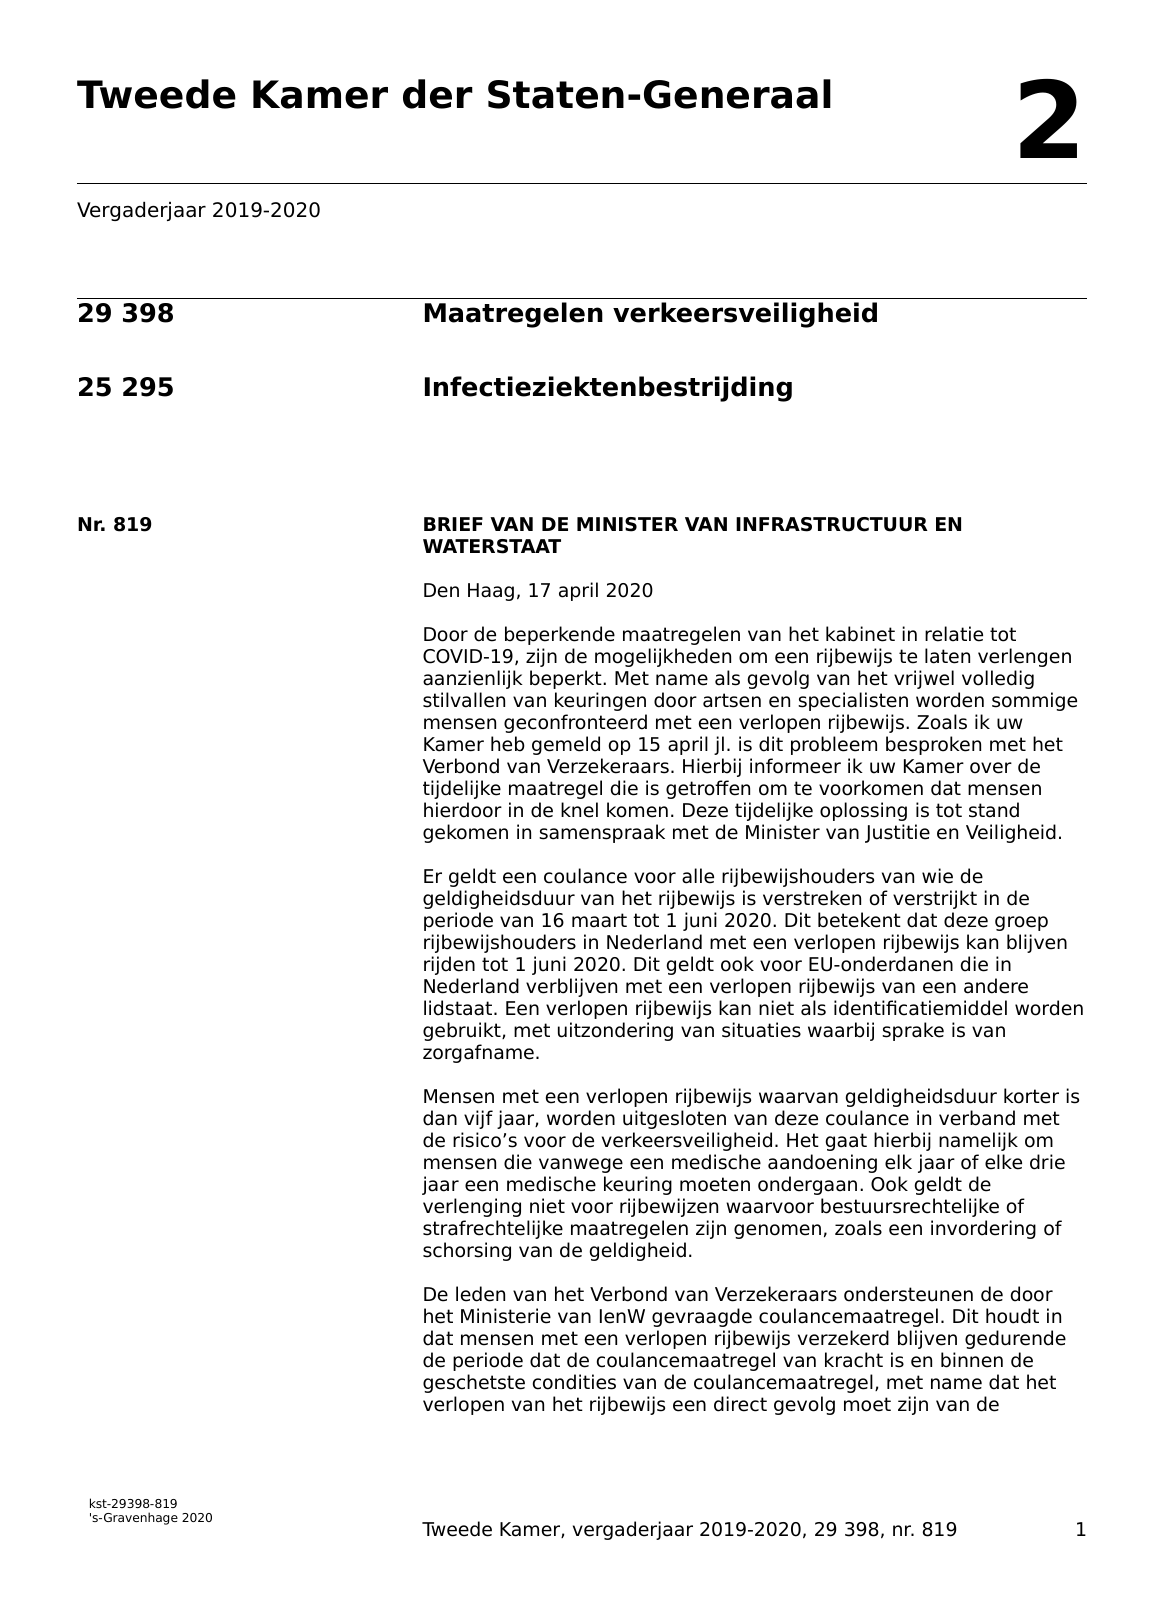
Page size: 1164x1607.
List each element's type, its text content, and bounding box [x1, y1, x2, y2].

text Mensen met een verlopen rijbewijs waarvan geldigheidsduur korter is dan vijf jaar, worden uitgesloten van deze coulance in verband met de risico’s voor de verkeersveiligheid. Het gaat hierbij namelijk om mensen die vanwege een medische aandoening elk jaar of elke drie jaar een medische keuring moeten ondergaan. Ook geldt de verlenging niet voor rijbewijzen waarvoor bestuursrechtelijke of strafrechtelijke maatregelen zijn genomen, zoals een invordering of schorsing van de geldigheid. [422, 1086, 1087, 1262]
subtitle Nr. 819 BRIEF VAN DE MINISTER VAN INFRASTRUCTUUR EN WATERSTAAT [77, 514, 1087, 558]
text 's-Gravenhage 2020 [88, 1511, 323, 1525]
table_header 2 [886, 59, 1087, 183]
table_header Tweede Kamer der Staten-Generaal [77, 59, 886, 183]
subtitle 29 398 Maatregelen verkeersveiligheid [77, 299, 1087, 329]
text Er geldt een coulance voor alle rijbewijshouders van wie de geldigheidsduur van het rijbewijs is verstreken of verstrijkt in de periode van 16 maart tot 1 juni 2020. Dit betekent dat deze groep rijbewijshouders in Nederland met een verlopen rijbewijs kan blijven rijden tot 1 juni 2020. Dit geldt ook voor EU-onderdanen die in Nederland verblijven met een verlopen rijbewijs van een andere lidstaat. Een verlopen rijbewijs kan niet als identificatiemiddel worden gebruikt, met uitzondering van situaties waarbij sprake is van zorgafname. [422, 866, 1087, 1064]
subtitle 25 295 Infectieziektenbestrijding [77, 373, 1087, 403]
text De leden van het Verbond van Verzekeraars ondersteunen de door het Ministerie van IenW gevraagde coulancemaatregel. Dit houdt in dat mensen met een verlopen rijbewijs verzekerd blijven gedurende de periode dat de coulancemaatregel van kracht is en binnen de geschetste condities van de coulancemaatregel, met name dat het verlopen van het rijbewijs een direct gevolg moet zijn van de [422, 1284, 1087, 1416]
text Den Haag, 17 april 2020 [422, 580, 1087, 602]
table_cell Vergaderjaar 2019-2020 [77, 184, 1087, 298]
text Door de beperkende maatregelen van het kabinet in relatie tot COVID-19, zijn de mogelijkheden om een rijbewijs te laten verlengen aanzienlijk beperkt. Met name als gevolg van het vrijwel volledig stilvallen van keuringen door artsen en specialisten worden sommige mensen geconfronteerd met een verlopen rijbewijs. Zoals ik uw Kamer heb gemeld op 15 april jl. is dit probleem besproken met het Verbond van Verzekeraars. Hierbij informeer ik uw Kamer over de tijdelijke maatregel die is getroffen om te voorkomen dat mensen hierdoor in de knel komen. Deze tijdelijke oplossing is tot stand gekomen in samenspraak met de Minister van Justitie en Veiligheid. [422, 624, 1087, 844]
text kst-29398-819 [88, 1497, 323, 1511]
